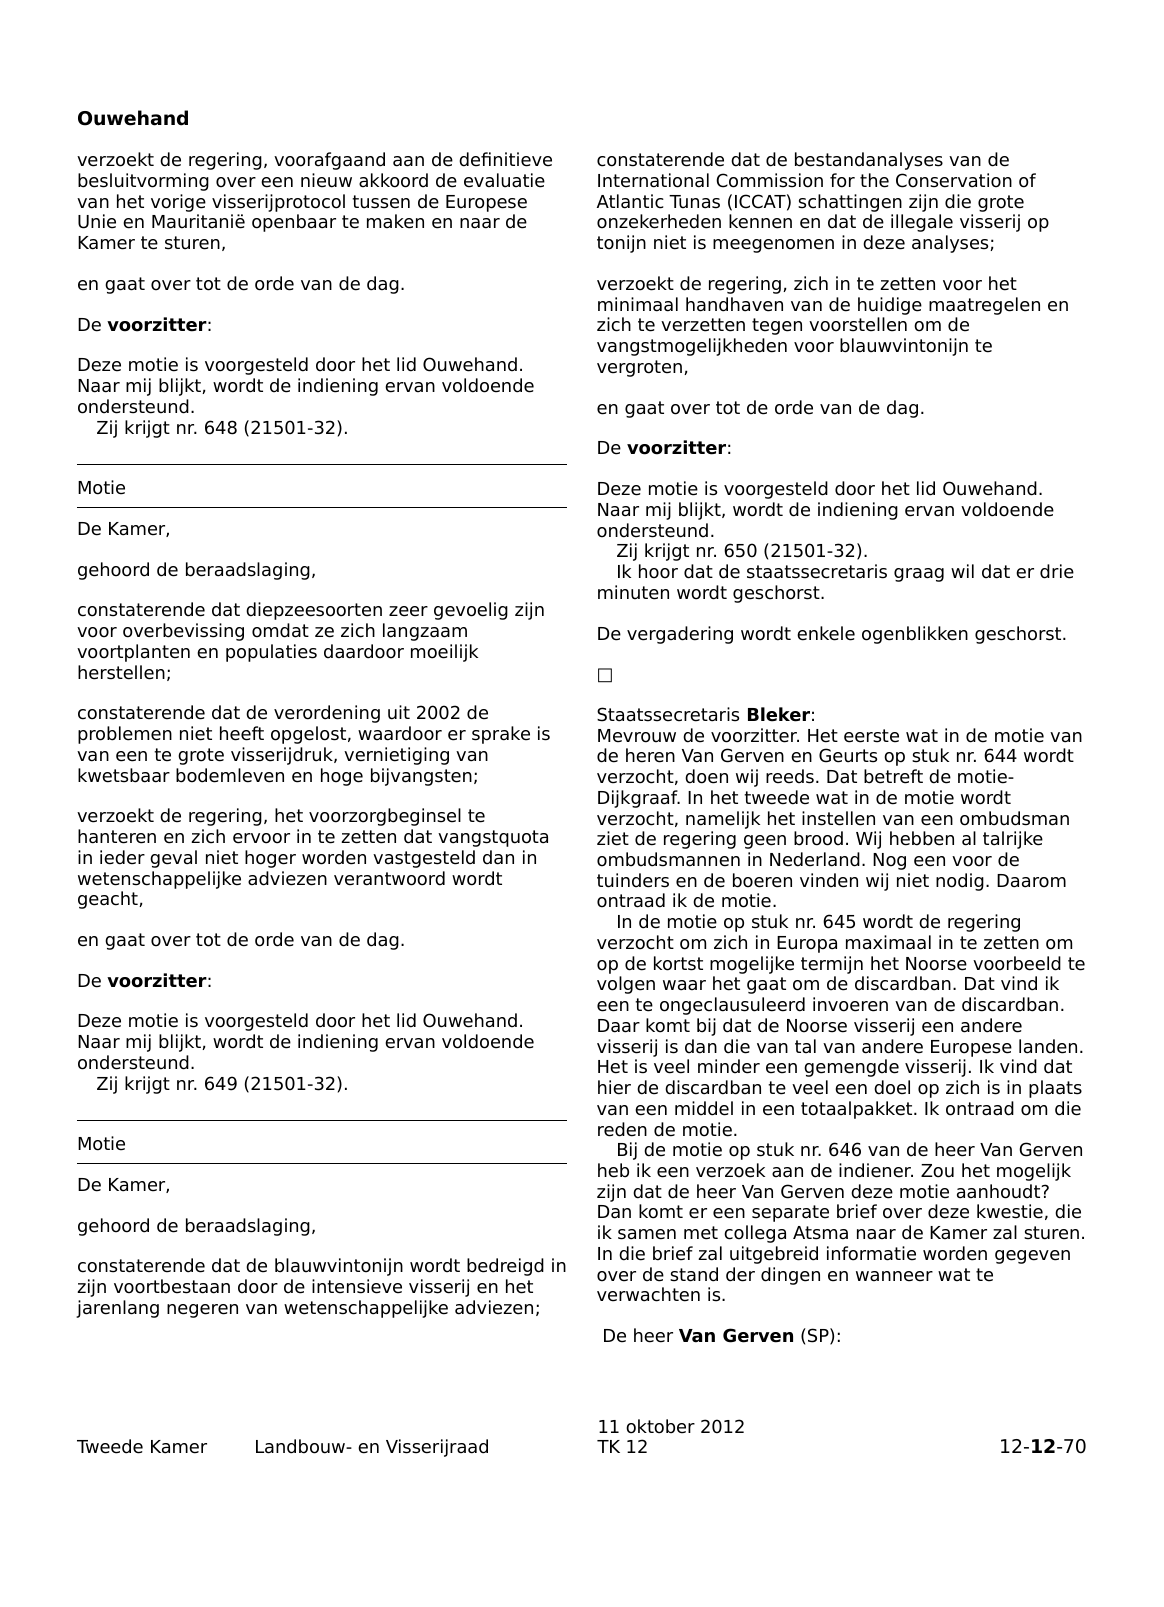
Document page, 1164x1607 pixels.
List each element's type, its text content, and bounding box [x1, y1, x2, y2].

text verzoekt de regering, voorafgaand aan de definitieve besluitvorming over een nieuw akkoord de evaluatie van het vorige visserijprotocol tussen de Europese Unie en Mauritanië openbaar te maken en naar de Kamer te sturen, [77, 150, 567, 254]
text De vergadering wordt enkele ogenblikken geschorst. [596, 623, 1087, 644]
text gehoord de beraadslaging, [77, 1216, 567, 1236]
text Deze motie is voorgesteld door het lid Ouwehand. Naar mij blijkt, wordt de indiening ervan voldoende ondersteund. [77, 355, 567, 417]
text In de motie op stuk nr. 645 wordt de regering verzocht om zich in Europa maximaal in te zetten om op de kortst mogelijke termijn het Noorse voorbeeld te volgen waar het gaat om de discardban. Dat vind ik een te ongeclausuleerd invoeren van de discardban. Daar komt bij dat de Noorse visserij een andere visserij is dan die van tal van andere Europese landen. Het is veel minder een gemengde visserij. Ik vind dat hier de discardban te veel een doel op zich is in plaats van een middel in een totaalpakket. Ik ontraad om die reden de motie. [596, 912, 1087, 1140]
text en gaat over tot de orde van de dag. [596, 397, 1087, 418]
text verzoekt de regering, zich in te zetten voor het minimaal handhaven van de huidige maatregelen en zich te verzetten tegen voorstellen om de vangstmogelijkheden voor blauwvintonijn te vergroten, [596, 274, 1087, 377]
text gehoord de beraadslaging, [77, 559, 567, 580]
text □ [596, 664, 1087, 685]
text Deze motie is voorgesteld door het lid Ouwehand. Naar mij blijkt, wordt de indiening ervan voldoende ondersteund. [77, 1011, 567, 1073]
text verzoekt de regering, het voorzorgbeginsel te hanteren en zich ervoor in te zetten dat vangstquota in ieder geval niet hoger worden vastgesteld dan in wetenschappelijke adviezen verantwoord wordt geacht, [77, 806, 567, 910]
text Motie [77, 1134, 567, 1155]
text Mevrouw de voorzitter. Het eerste wat in de motie van de heren Van Gerven en Geurts op stuk nr. 644 wordt verzocht, doen wij reeds. Dat betreft de motie-Dijkgraaf. In het tweede wat in de motie wordt verzocht, namelijk het instellen van een ombudsman ziet de regering geen brood. Wij hebben al talrijke ombudsmannen in Nederland. Nog een voor de tuinders en de boeren vinden wij niet nodig. Daarom ontraad ik de motie. [596, 726, 1087, 912]
text De Kamer, [77, 519, 567, 539]
text Deze motie is voorgesteld door het lid Ouwehand. Naar mij blijkt, wordt de indiening ervan voldoende ondersteund. [596, 479, 1087, 541]
text De Kamer, [77, 1175, 567, 1196]
text constaterende dat de verordening uit 2002 de problemen niet heeft opgelost, waardoor er sprake is van een te grote visserijdruk, vernietiging van kwetsbaar bodemleven en hoge bijvangsten; [77, 703, 567, 786]
text constaterende dat diepzeesoorten zeer gevoelig zijn voor overbevissing omdat ze zich langzaam voortplanten en populaties daardoor moeilijk herstellen; [77, 600, 567, 683]
text De voorzitter: [77, 971, 567, 991]
text en gaat over tot de orde van de dag. [77, 274, 567, 294]
text en gaat over tot de orde van de dag. [77, 930, 567, 951]
text Zij krijgt nr. 650 (21501-32). [596, 541, 1087, 562]
text De heer Van Gerven (SP): [596, 1326, 1087, 1347]
text constaterende dat de bestandanalyses van de International Commission for the Conservation of Atlantic Tunas (ICCAT) schattingen zijn die grote onzekerheden kennen en dat de illegale visserij op tonijn niet is meegenomen in deze analyses; [596, 150, 1087, 254]
text Zij krijgt nr. 648 (21501-32). [77, 417, 567, 438]
text Ik hoor dat de staatssecretaris graag wil dat er drie minuten wordt geschorst. [596, 562, 1087, 603]
text De voorzitter: [596, 438, 1087, 459]
text Zij krijgt nr. 649 (21501-32). [77, 1073, 567, 1094]
text Bij de motie op stuk nr. 646 van de heer Van Gerven heb ik een verzoek aan de indiener. Zou het mogelijk zijn dat de heer Van Gerven deze motie aanhoudt? Dan komt er een separate brief over deze kwestie, die ik samen met collega Atsma naar de Kamer zal sturen. In die brief zal uitgebreid informatie worden gegeven over de stand der dingen en wanneer wat te verwachten is. [596, 1140, 1087, 1306]
text De voorzitter: [77, 314, 567, 335]
text Motie [77, 478, 567, 499]
text constaterende dat de blauwvintonijn wordt bedreigd in zijn voortbestaan door de intensieve visserij en het jarenlang negeren van wetenschappelijke adviezen; [77, 1256, 567, 1318]
text Staatssecretaris Bleker: [596, 705, 1087, 726]
